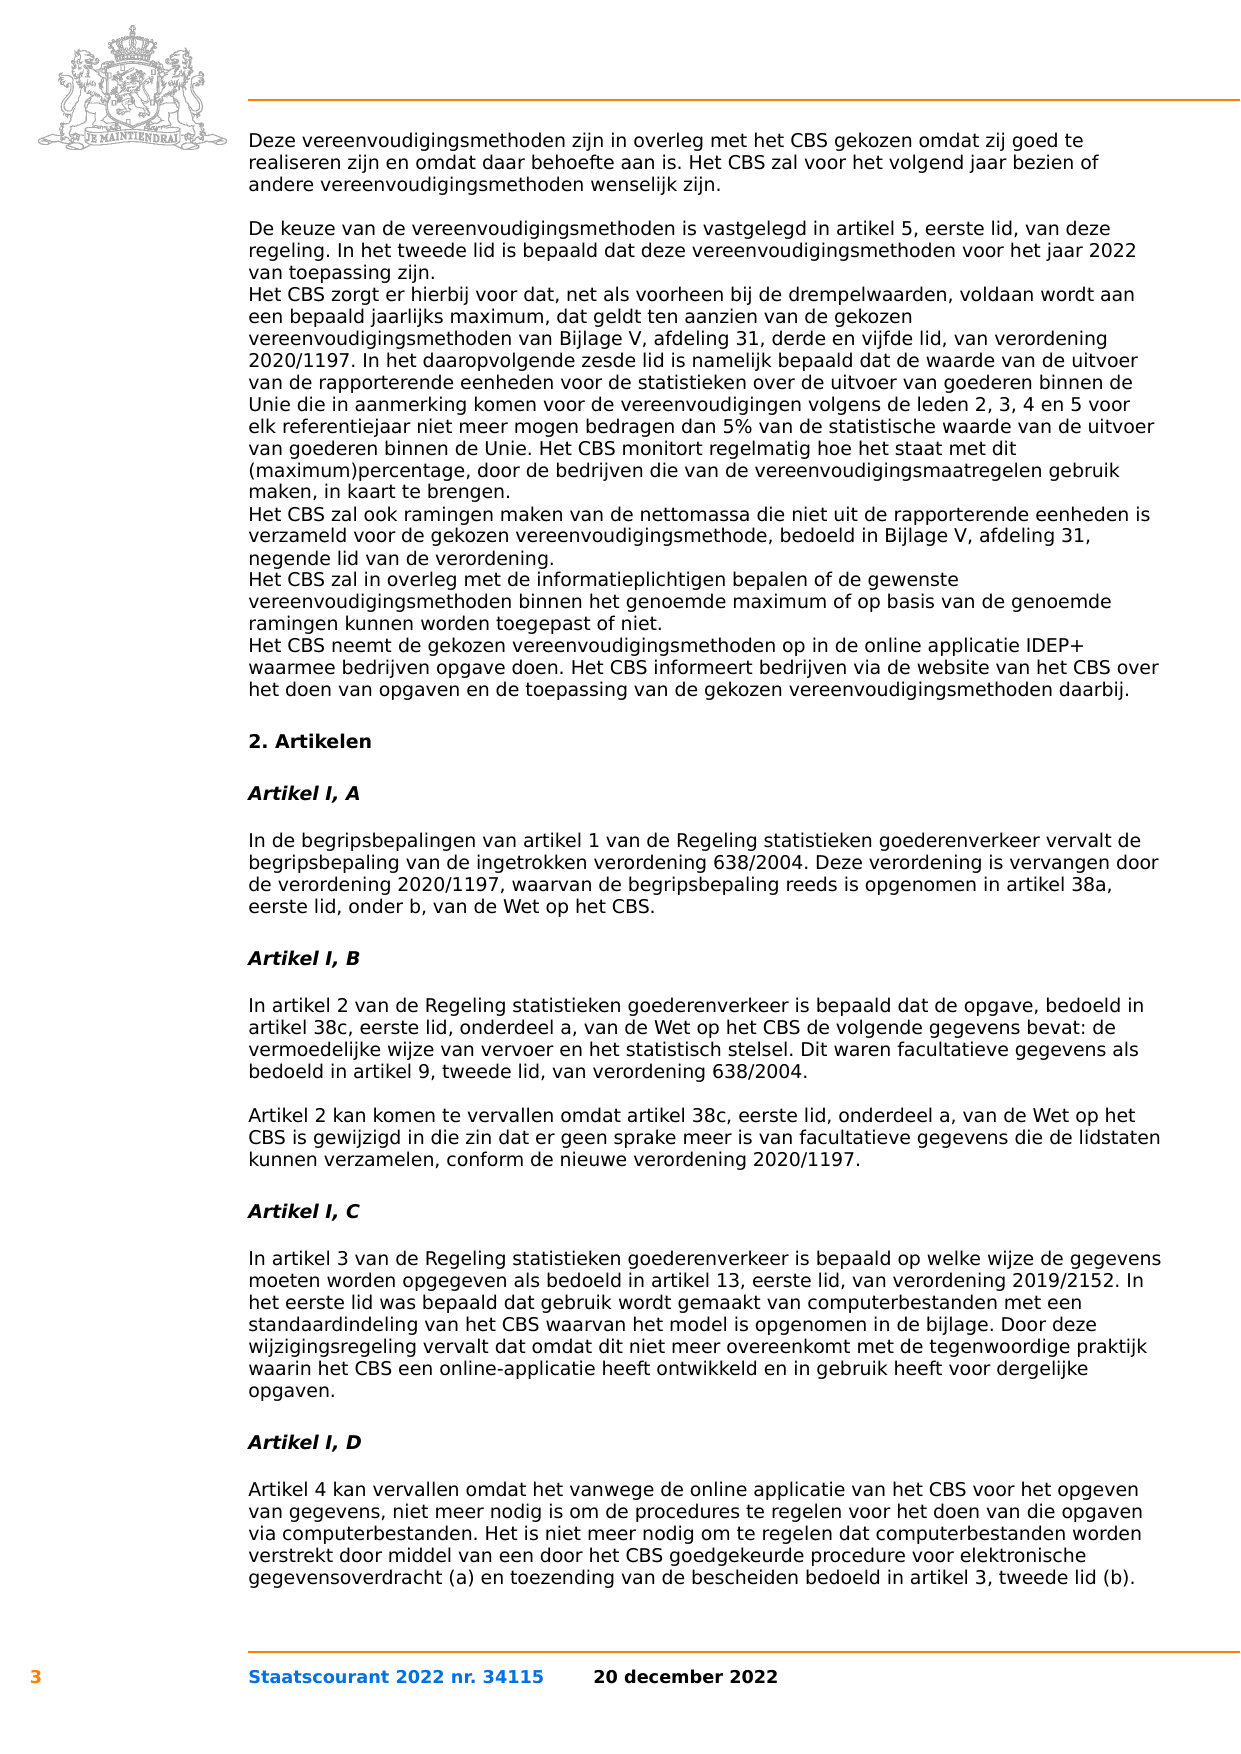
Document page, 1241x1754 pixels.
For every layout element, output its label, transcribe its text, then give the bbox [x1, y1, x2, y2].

text In artikel 2 van de Regeling statistieken goederenverkeer is bepaald dat de opgave, bedoeld in artikel 38c, eerste lid, onderdeel a, van de Wet op het CBS de volgende gegevens bevat: de vermoedelijke wijze van vervoer en het statistisch stelsel. Dit waren facultatieve gegevens als bedoeld in artikel 9, tweede lid, van verordening 638/2004. [248, 995, 1163, 1083]
text Het CBS zorgt er hierbij voor dat, net als voorheen bij de drempelwaarden, voldaan wordt aan een bepaald jaarlijks maximum, dat geldt ten aanzien van de gekozen vereenvoudigingsmethoden van Bijlage V, afdeling 31, derde en vijfde lid, van verordening 2020/1197. In het daaropvolgende zesde lid is namelijk bepaald dat de waarde van de uitvoer van de rapporterende eenheden voor de statistieken over de uitvoer van goederen binnen de Unie die in aanmerking komen voor de vereenvoudigingen volgens de leden 2, 3, 4 en 5 voor elk referentiejaar niet meer mogen bedragen dan 5% van de statistische waarde van de uitvoer van goederen binnen de Unie. Het CBS monitort regelmatig hoe het staat met dit (maximum)percentage, door de bedrijven die van de vereenvoudigingsmaatregelen gebruik maken, in kaart te brengen. [248, 284, 1163, 503]
subtitle Artikel I, D [248, 1432, 1163, 1454]
subtitle Artikel I, A [248, 783, 1163, 805]
text Het CBS neemt de gekozen vereenvoudigingsmethoden op in de online applicatie IDEP+ waarmee bedrijven opgave doen. Het CBS informeert bedrijven via de website van het CBS over het doen van opgaven en de toepassing van de gekozen vereenvoudigingsmethoden daarbij. [248, 635, 1163, 701]
subtitle Artikel I, C [248, 1201, 1163, 1223]
text Artikel 2 kan komen te vervallen omdat artikel 38c, eerste lid, onderdeel a, van de Wet op het CBS is gewijzigd in die zin dat er geen sprake meer is van facultatieve gegevens die de lidstaten kunnen verzamelen, conform de nieuwe verordening 2020/1197. [248, 1105, 1163, 1171]
subtitle Artikel I, B [248, 948, 1163, 970]
text Artikel 4 kan vervallen omdat het vanwege de online applicatie van het CBS voor het opgeven van gegevens, niet meer nodig is om de procedures te regelen voor het doen van die opgaven via computerbestanden. Het is niet meer nodig om te regelen dat computerbestanden worden verstrekt door middel van een door het CBS goedgekeurde procedure voor elektronische gegevensoverdracht (a) en toezending van de bescheiden bedoeld in artikel 3, tweede lid (b). [248, 1479, 1163, 1588]
text Het CBS zal ook ramingen maken van de nettomassa die niet uit de rapporterende eenheden is verzameld voor de gekozen vereenvoudigingsmethode, bedoeld in Bijlage V, afdeling 31, negende lid van de verordening. [248, 503, 1163, 569]
picture [38, 25, 227, 150]
text Het CBS zal in overleg met de informatieplichtigen bepalen of de gewenste vereenvoudigingsmethoden binnen het genoemde maximum of op basis van de genoemde ramingen kunnen worden toegepast of niet. [248, 569, 1163, 635]
text Deze vereenvoudigingsmethoden zijn in overleg met het CBS gekozen omdat zij goed te realiseren zijn en omdat daar behoefte aan is. Het CBS zal voor het volgend jaar bezien of andere vereenvoudigingsmethoden wenselijk zijn. [248, 130, 1163, 196]
text In artikel 3 van de Regeling statistieken goederenverkeer is bepaald op welke wijze de gegevens moeten worden opgegeven als bedoeld in artikel 13, eerste lid, van verordening 2019/2152. In het eerste lid was bepaald dat gebruik wordt gemaakt van computerbestanden met een standaardindeling van het CBS waarvan het model is opgenomen in de bijlage. Door deze wijzigingsregeling vervalt dat omdat dit niet meer overeenkomt met de tegenwoordige praktijk waarin het CBS een online-applicatie heeft ontwikkeld en in gebruik heeft voor dergelijke opgaven. [248, 1248, 1163, 1402]
text In de begripsbepalingen van artikel 1 van de Regeling statistieken goederenverkeer vervalt de begripsbepaling van de ingetrokken verordening 638/2004. Deze verordening is vervangen door de verordening 2020/1197, waarvan de begripsbepaling reeds is opgenomen in artikel 38a, eerste lid, onder b, van de Wet op het CBS. [248, 830, 1163, 918]
text De keuze van de vereenvoudigingsmethoden is vastgelegd in artikel 5, eerste lid, van deze regeling. In het tweede lid is bepaald dat deze vereenvoudigingsmethoden voor het jaar 2022 van toepassing zijn. [248, 218, 1163, 284]
subtitle 2. Artikelen [248, 731, 1163, 753]
